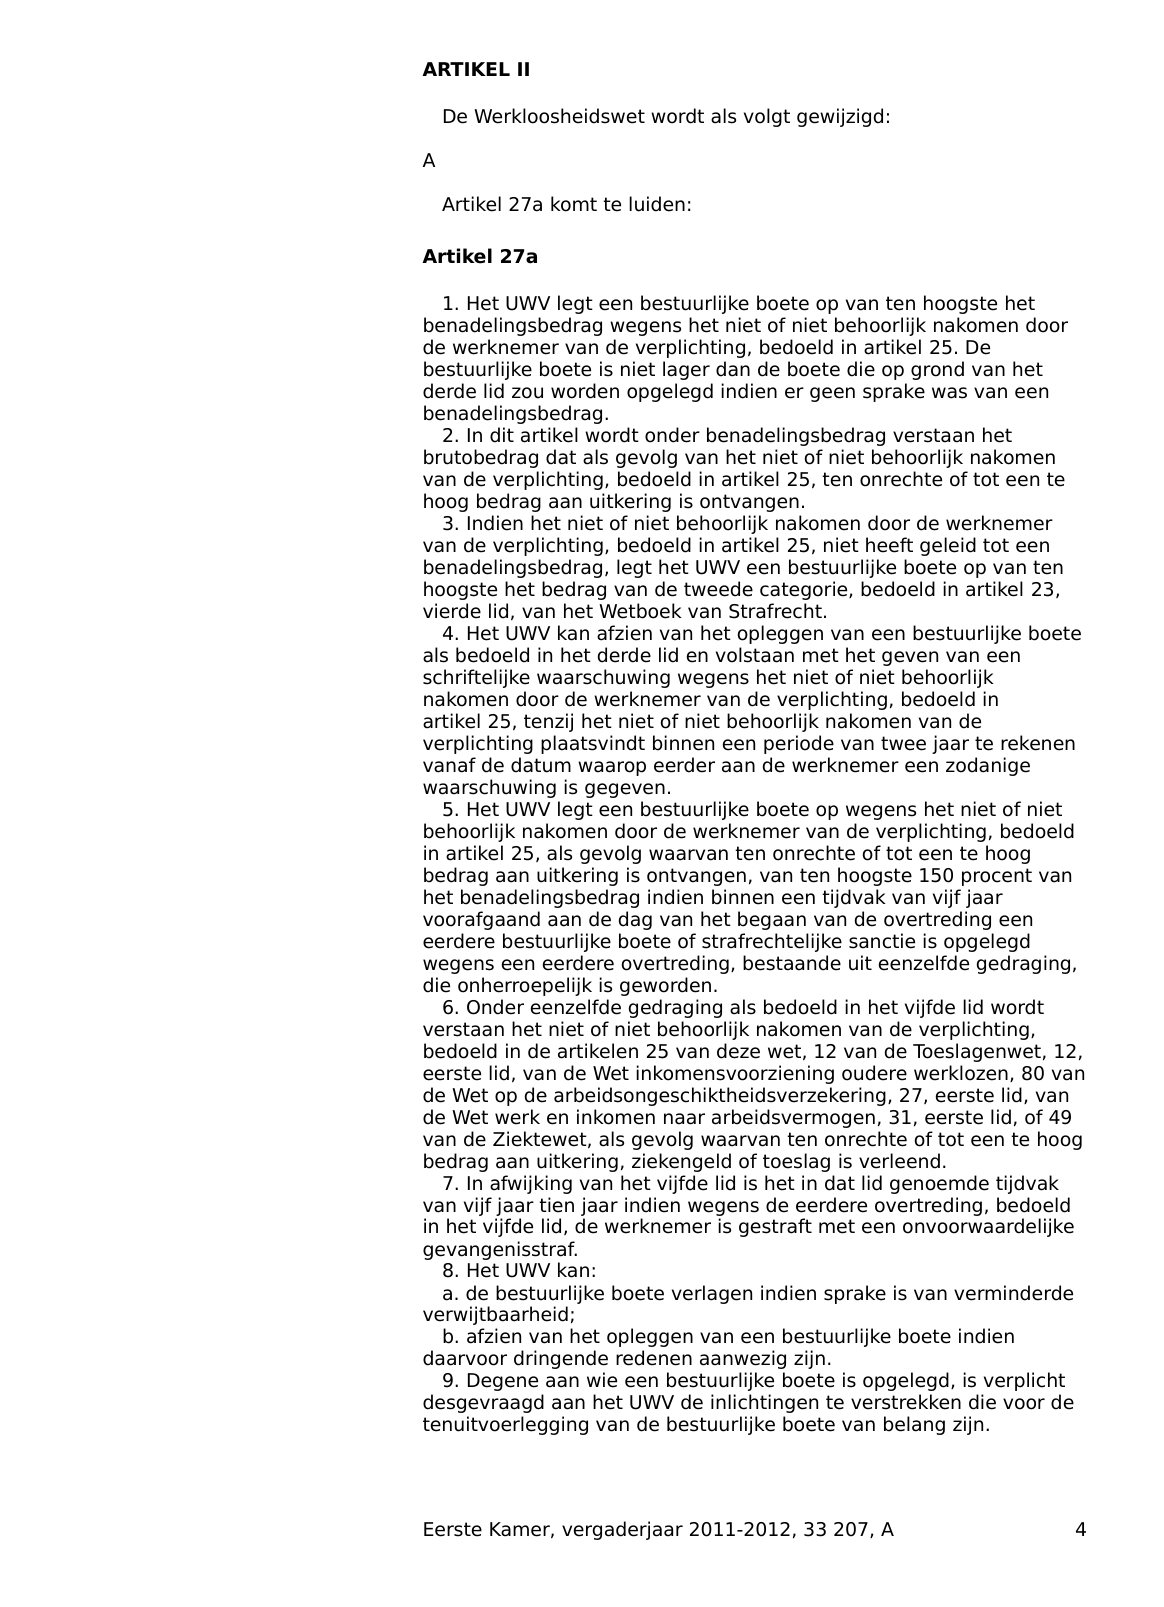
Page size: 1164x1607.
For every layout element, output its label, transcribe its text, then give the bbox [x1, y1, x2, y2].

text Artikel 27a komt te luiden: [422, 194, 1087, 216]
text De Werkloosheidswet wordt als volgt gewijzigd: [422, 106, 1087, 128]
subtitle ARTIKEL II [422, 59, 1087, 81]
text A [422, 150, 1087, 172]
text 7. In afwijking van het vijfde lid is het in dat lid genoemde tijdvak van vijf jaar tien jaar indien wegens de eerdere overtreding, bedoeld in het vijfde lid, de werknemer is gestraft met een onvoorwaardelijke gevangenisstraf. [422, 1172, 1087, 1260]
text 6. Onder eenzelfde gedraging als bedoeld in het vijfde lid wordt verstaan het niet of niet behoorlijk nakomen van de verplichting, bedoeld in de artikelen 25 van deze wet, 12 van de Toeslagenwet, 12, eerste lid, van de Wet inkomensvoorziening oudere werklozen, 80 van de Wet op de arbeidsongeschiktheidsverzekering, 27, eerste lid, van de Wet werk en inkomen naar arbeidsvermogen, 31, eerste lid, of 49 van de Ziektewet, als gevolg waarvan ten onrechte of tot een te hoog bedrag aan uitkering, ziekengeld of toeslag is verleend. [422, 997, 1087, 1172]
text a. de bestuurlijke boete verlagen indien sprake is van verminderde verwijtbaarheid; [422, 1282, 1087, 1326]
text 5. Het UWV legt een bestuurlijke boete op wegens het niet of niet behoorlijk nakomen door de werknemer van de verplichting, bedoeld in artikel 25, als gevolg waarvan ten onrechte of tot een te hoog bedrag aan uitkering is ontvangen, van ten hoogste 150 procent van het benadelingsbedrag indien binnen een tijdvak van vijf jaar voorafgaand aan de dag van het begaan van de overtreding een eerdere bestuurlijke boete of strafrechtelijke sanctie is opgelegd wegens een eerdere overtreding, bestaande uit eenzelfde gedraging, die onherroepelijk is geworden. [422, 799, 1087, 997]
text 8. Het UWV kan: [422, 1260, 1087, 1282]
text 3. Indien het niet of niet behoorlijk nakomen door de werknemer van de verplichting, bedoeld in artikel 25, niet heeft geleid tot een benadelingsbedrag, legt het UWV een bestuurlijke boete op van ten hoogste het bedrag van de tweede categorie, bedoeld in artikel 23, vierde lid, van het Wetboek van Strafrecht. [422, 513, 1087, 623]
text 2. In dit artikel wordt onder benadelingsbedrag verstaan het brutobedrag dat als gevolg van het niet of niet behoorlijk nakomen van de verplichting, bedoeld in artikel 25, ten onrechte of tot een te hoog bedrag aan uitkering is ontvangen. [422, 425, 1087, 513]
text 9. Degene aan wie een bestuurlijke boete is opgelegd, is verplicht desgevraagd aan het UWV de inlichtingen te verstrekken die voor de tenuitvoerlegging van de bestuurlijke boete van belang zijn. [422, 1370, 1087, 1436]
text 4. Het UWV kan afzien van het opleggen van een bestuurlijke boete als bedoeld in het derde lid en volstaan met het geven van een schriftelijke waarschuwing wegens het niet of niet behoorlijk nakomen door de werknemer van de verplichting, bedoeld in artikel 25, tenzij het niet of niet behoorlijk nakomen van de verplichting plaatsvindt binnen een periode van twee jaar te rekenen vanaf de datum waarop eerder aan de werknemer een zodanige waarschuwing is gegeven. [422, 623, 1087, 799]
subtitle Artikel 27a [422, 246, 1087, 268]
text b. afzien van het opleggen van een bestuurlijke boete indien daarvoor dringende redenen aanwezig zijn. [422, 1326, 1087, 1370]
text 1. Het UWV legt een bestuurlijke boete op van ten hoogste het benadelingsbedrag wegens het niet of niet behoorlijk nakomen door de werknemer van de verplichting, bedoeld in artikel 25. De bestuurlijke boete is niet lager dan de boete die op grond van het derde lid zou worden opgelegd indien er geen sprake was van een benadelingsbedrag. [422, 293, 1087, 425]
